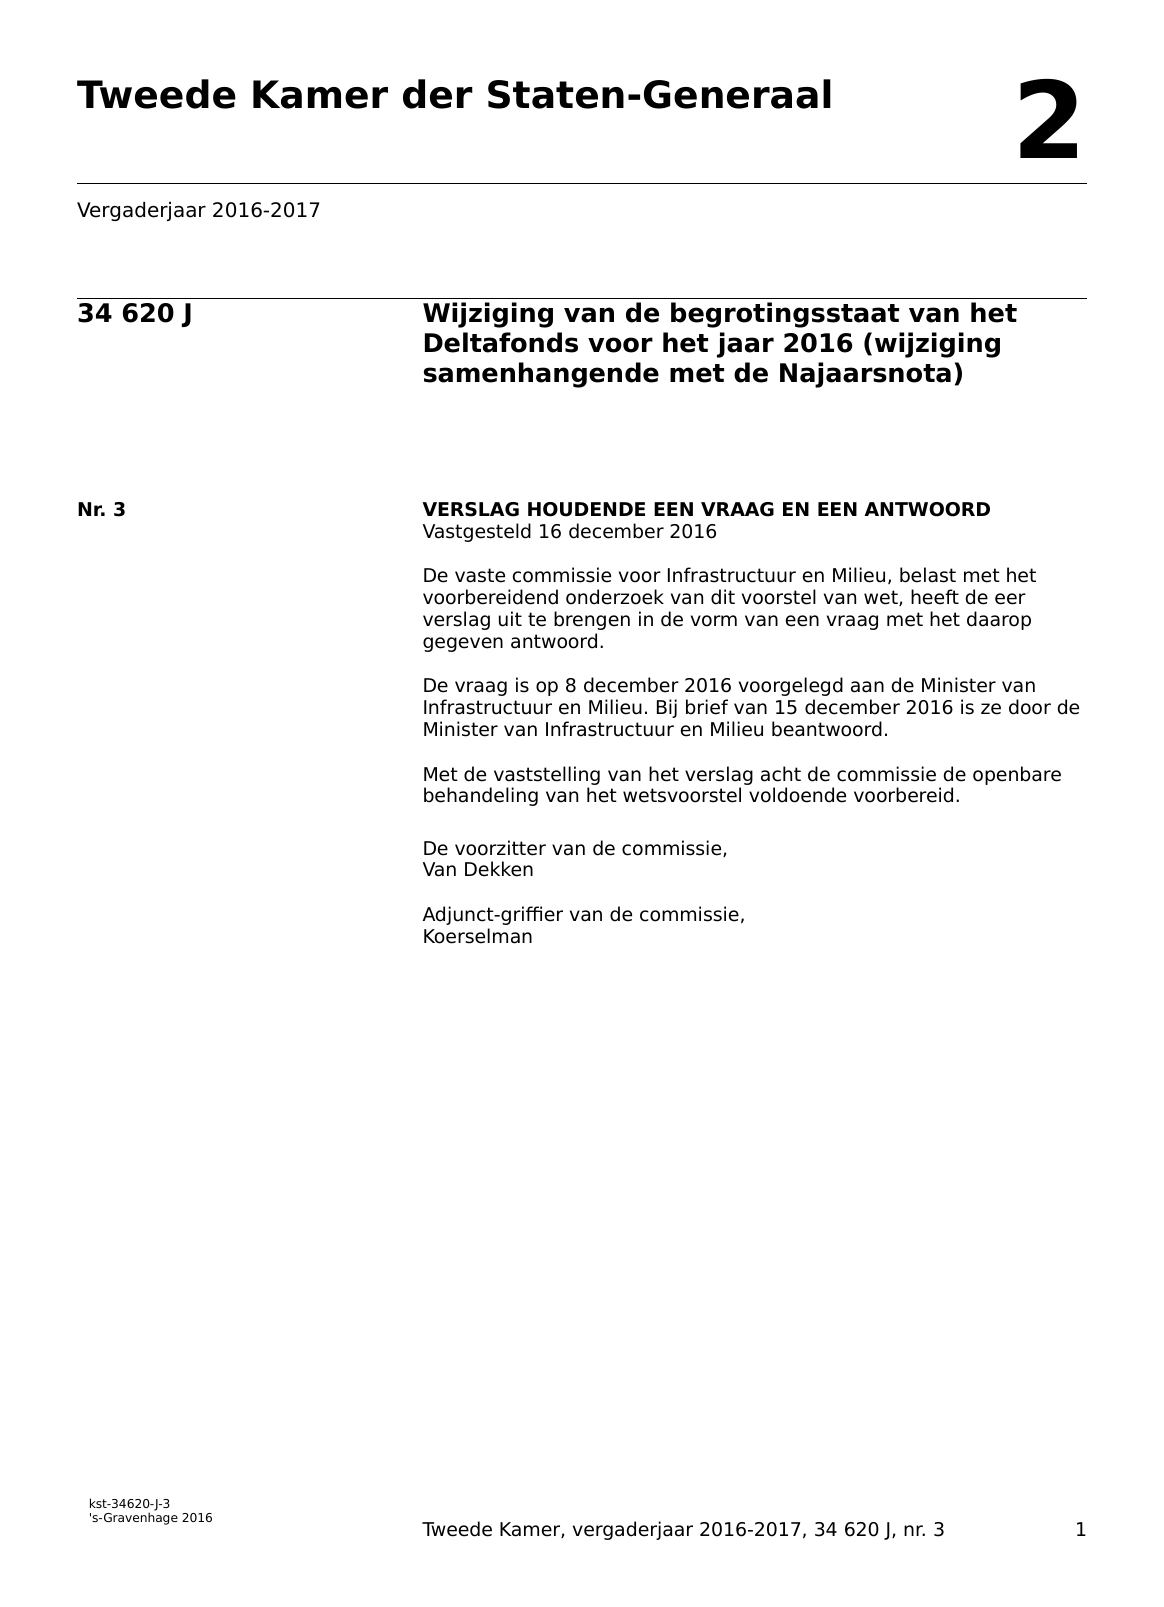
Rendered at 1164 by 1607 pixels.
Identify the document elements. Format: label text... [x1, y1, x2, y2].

table_header 2 [886, 59, 1087, 183]
table_cell Vergaderjaar 2016-2017 [77, 184, 1087, 298]
text 's-Gravenhage 2016 [88, 1511, 323, 1525]
text kst-34620-J-3 [88, 1497, 323, 1511]
text De vaste commissie voor Infrastructuur en Milieu, belast met het voorbereidend onderzoek van dit voorstel van wet, heeft de eer verslag uit te brengen in de vorm van een vraag met het daarop gegeven antwoord. [422, 565, 1087, 653]
table_header Tweede Kamer der Staten-Generaal [77, 59, 886, 183]
text Met de vaststelling van het verslag acht de commissie de openbare behandeling van het wetsvoorstel voldoende voorbereid. [422, 763, 1087, 807]
text De vraag is op 8 december 2016 voorgelegd aan de Minister van Infrastructuur en Milieu. Bij brief van 15 december 2016 is ze door de Minister van Infrastructuur en Milieu beantwoord. [422, 675, 1087, 741]
text Adjunct-griffier van de commissie, Koerselman [422, 903, 1087, 947]
text De voorzitter van de commissie, Van Dekken [422, 837, 1087, 881]
text Vastgesteld 16 december 2016 [422, 521, 1087, 543]
subtitle Nr. 3 VERSLAG HOUDENDE EEN VRAAG EN EEN ANTWOORD [77, 499, 1087, 521]
subtitle 34 620 J Wijziging van de begrotingsstaat van het Deltafonds voor het jaar 2016 (wijziging samenhangende met de Najaarsnota) [77, 299, 1087, 388]
